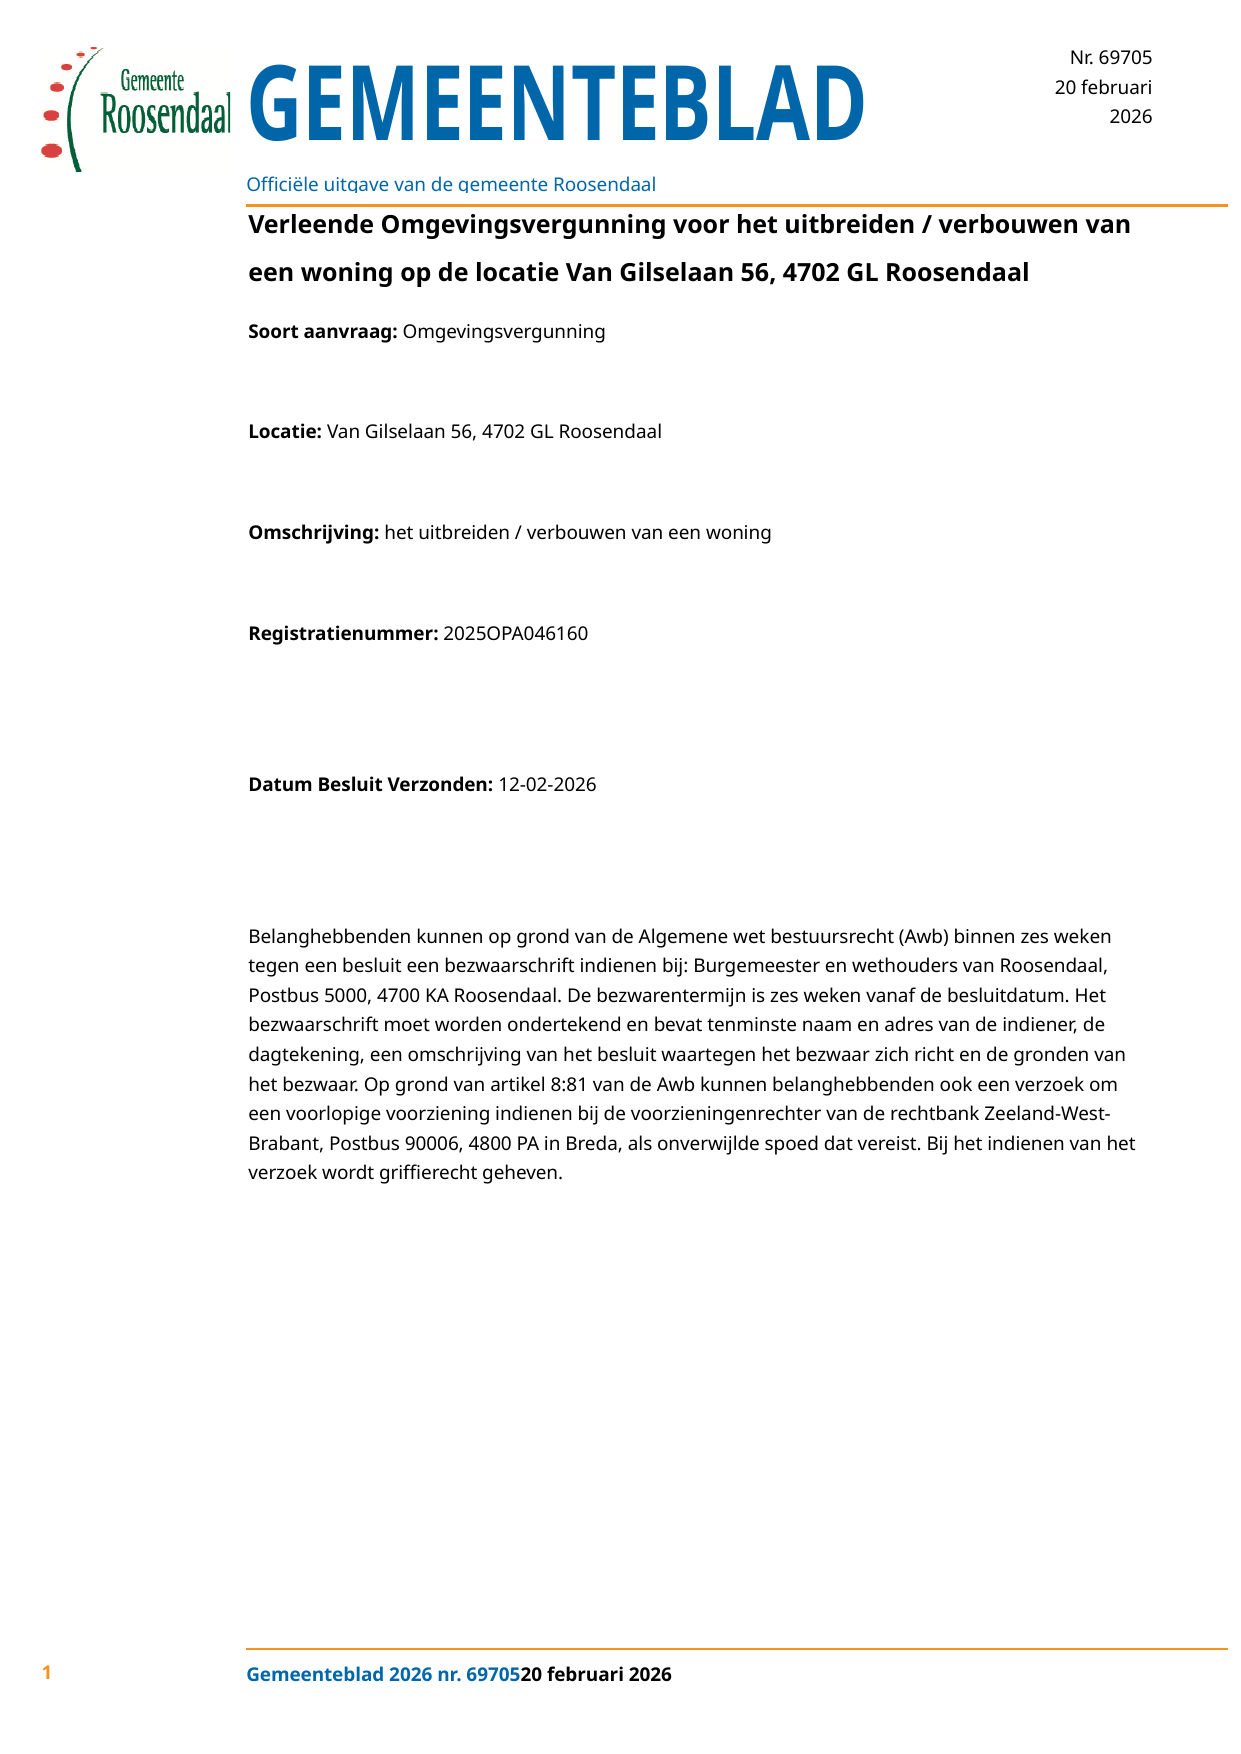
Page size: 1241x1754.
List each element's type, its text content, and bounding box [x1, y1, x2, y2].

text Omschrijving: het uitbreiden / verbouwen van een woning [248, 519, 1152, 545]
text Locatie: Van Gilselaan 56, 4702 GL Roosendaal [248, 419, 1152, 444]
text Soort aanvraag: Omgevingsvergunning [248, 318, 1152, 344]
text Belanghebbenden kunnen op grond van de Algemene wet bestuursrecht (Awb) binnen zes weken tegen een besluit een bezwaarschrift indienen bij: Burgemeester en wethouders van Roosendaal, Postbus 5000, 4700 KA Roosendaal. De bezwarentermijn is zes weken vanaf de besluitdatum. Het bezwaarschrift moet worden ondertekend en bevat tenminste naam en adres van de indiener, de dagtekening, een omschrijving van het besluit waartegen het bezwaar zich richt en de gronden van het bezwaar. Op grond van artikel 8:81 van de Awb kunnen belanghebbenden ook een verzoek om een voorlopige voorziening indienen bij de voorzieningenrechter van de rechtbank Zeeland-West-Brabant, Postbus 90006, 4800 PA in Breda, als onverwijlde spoed dat vereist. Bij het indienen van het verzoek wordt griffierecht geheven. [248, 923, 1152, 1185]
picture [41, 47, 231, 172]
text Datum Besluit Verzonden: 12-02-2026 [248, 772, 1152, 797]
text Registratienummer: 2025OPA046160 [248, 620, 1152, 646]
text Verleende Omgevingsvergunning voor het uitbreiden / verbouwen van een woning op de locatie Van Gilselaan 56, 4702 GL Roosendaal [248, 207, 1152, 288]
